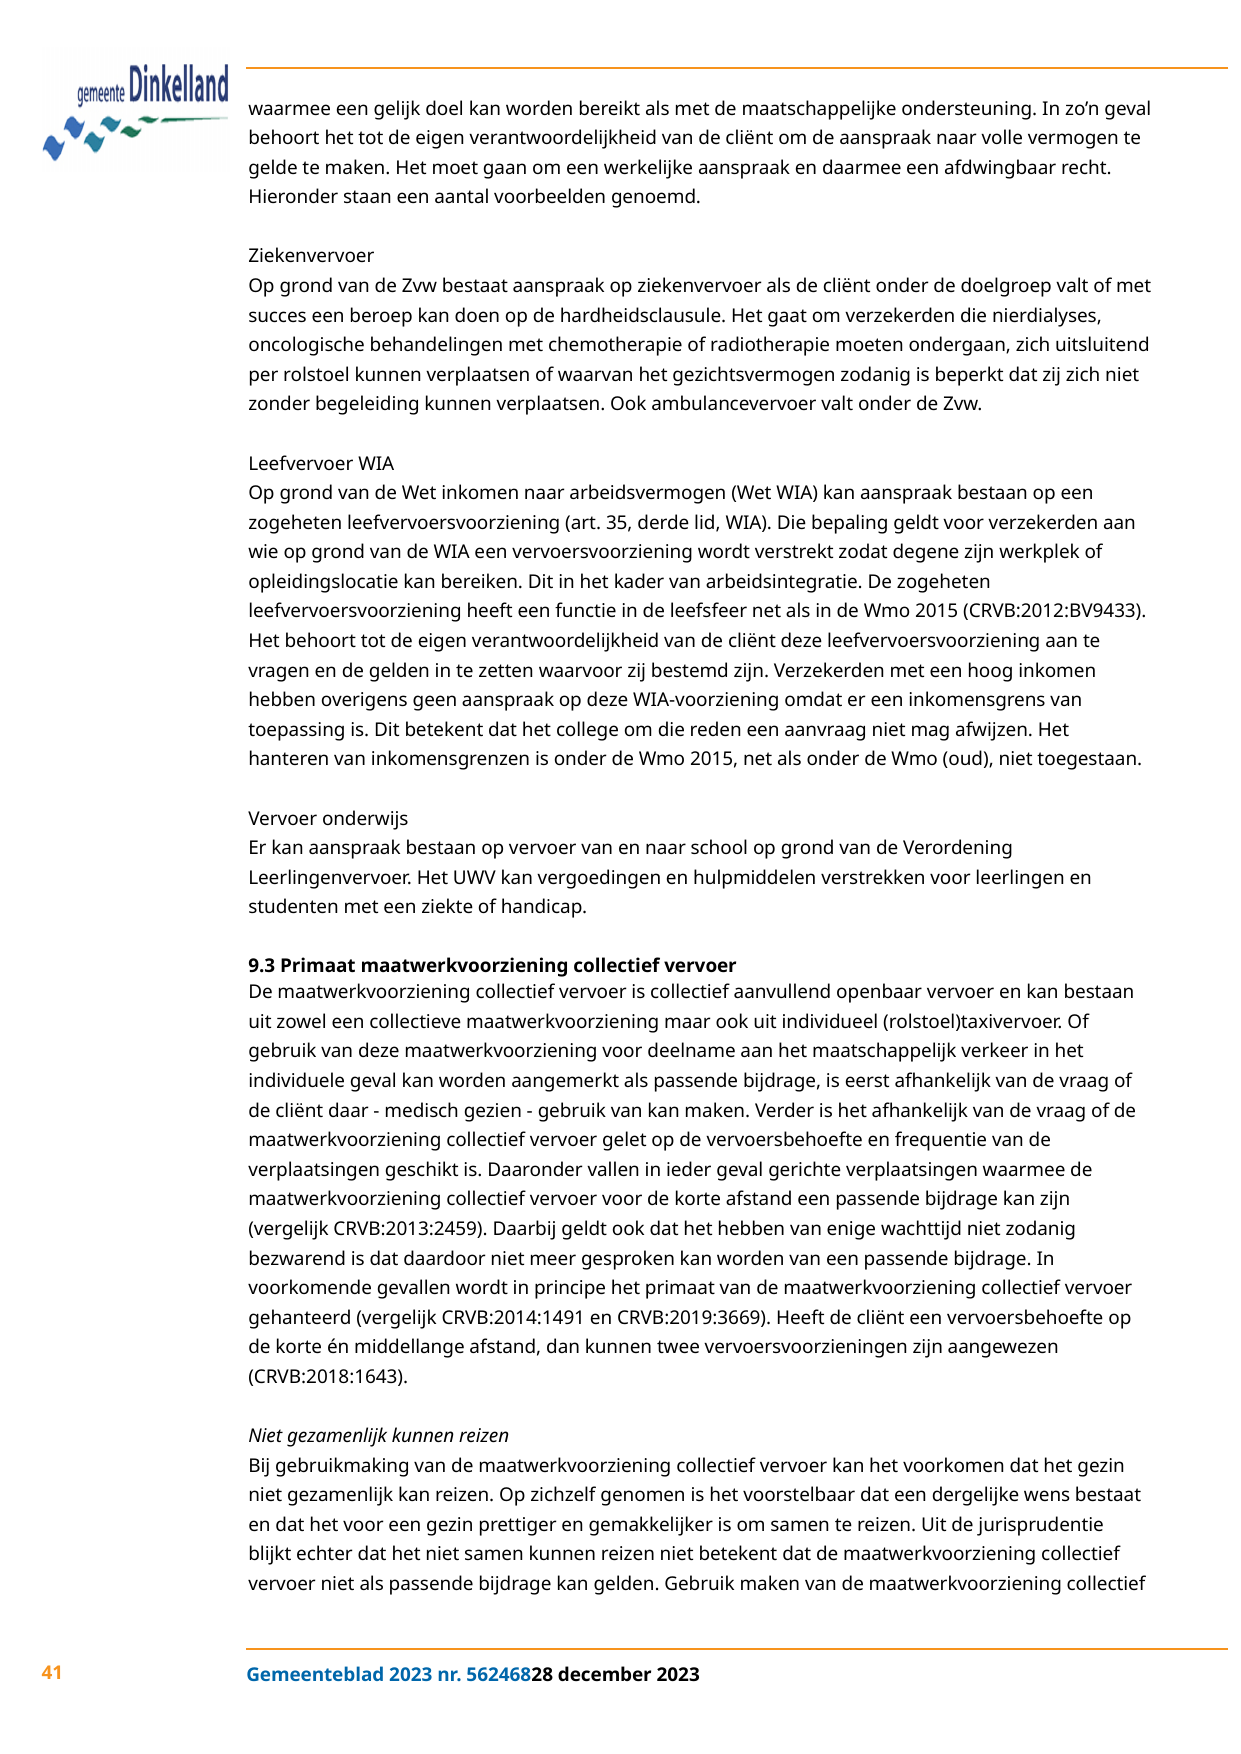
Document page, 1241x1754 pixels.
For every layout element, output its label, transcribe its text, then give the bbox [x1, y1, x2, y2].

text Ziekenvervoer [248, 243, 1152, 268]
text Leefvervoer WIA [248, 450, 1152, 476]
text waarmee een gelijk doel kan worden bereikt als met de maatschappelijke ondersteuning. In zo’n geval behoort het tot de eigen verantwoordelijkheid van de cliënt om de aanspraak naar volle vermogen te gelde te maken. Het moet gaan om een werkelijke aanspraak en daarmee een afdwingbaar recht. Hieronder staan een aantal voorbeelden genoemd. [248, 95, 1152, 209]
text Er kan aanspraak bestaan op vervoer van en naar school op grond van de Verordening Leerlingenvervoer. Het UWV kan vergoedingen en hulpmiddelen verstrekken voor leerlingen en studenten met een ziekte of handicap. [248, 834, 1152, 919]
text Op grond van de Wet inkomen naar arbeidsvermogen (Wet WIA) kan aanspraak bestaan op een zogeheten leefvervoersvoorziening (art. 35, derde lid, WIA). Die bepaling geldt voor verzekerden aan wie op grond van de WIA een vervoersvoorziening wordt verstrekt zodat degene zijn werkplek of opleidingslocatie kan bereiken. Dit in het kader van arbeidsintegratie. De zogeheten leefvervoersvoorziening heeft een functie in de leefsfeer net als in de Wmo 2015 (CRVB:2012:BV9433). Het behoort tot de eigen verantwoordelijkheid van de cliënt deze leefvervoersvoorziening aan te vragen en de gelden in te zetten waarvoor zij bestemd zijn. Verzekerden met een hoog inkomen hebben overigens geen aanspraak op deze WIA-voorziening omdat er een inkomensgrens van toepassing is. Dit betekent dat het college om die reden een aanvraag niet mag afwijzen. Het hanteren van inkomensgrenzen is onder de Wmo 2015, net als onder de Wmo (oud), niet toegestaan. [248, 479, 1152, 771]
picture [41, 47, 231, 172]
text Op grond van de Zvw bestaat aanspraak op ziekenvervoer als de cliënt onder de doelgroep valt of met succes een beroep kan doen op de hardheidsclausule. Het gaat om verzekerden die nierdialyses, oncologische behandelingen met chemotherapie of radiotherapie moeten ondergaan, zich uitsluitend per rolstoel kunnen verplaatsen of waarvan het gezichtsvermogen zodanig is beperkt dat zij zich niet zonder begeleiding kunnen verplaatsen. Ook ambulancevervoer valt onder de Zvw. [248, 272, 1152, 416]
text Vervoer onderwijs [248, 805, 1152, 831]
text 9.3 Primaat maatwerkvoorziening collectief vervoer [248, 953, 1152, 978]
text Bij gebruikmaking van de maatwerkvoorziening collectief vervoer kan het voorkomen dat het gezin niet gezamenlijk kan reizen. Op zichzelf genomen is het voorstelbaar dat een dergelijke wens bestaat en dat het voor een gezin prettiger en gemakkelijker is om samen te reizen. Uit de jurisprudentie blijkt echter dat het niet samen kunnen reizen niet betekent dat de maatwerkvoorziening collectief vervoer niet als passende bijdrage kan gelden. Gebruik maken van de maatwerkvoorziening collectief [248, 1452, 1152, 1596]
text De maatwerkvoorziening collectief vervoer is collectief aanvullend openbaar vervoer en kan bestaan uit zowel een collectieve maatwerkvoorziening maar ook uit individueel (rolstoel)taxivervoer. Of gebruik van deze maatwerkvoorziening voor deelname aan het maatschappelijk verkeer in het individuele geval kan worden aangemerkt als passende bijdrage, is eerst afhankelijk van de vraag of de cliënt daar - medisch gezien - gebruik van kan maken. Verder is het afhankelijk van de vraag of de maatwerkvoorziening collectief vervoer gelet op de vervoersbehoefte en frequentie van de verplaatsingen geschikt is. Daaronder vallen in ieder geval gerichte verplaatsingen waarmee de maatwerkvoorziening collectief vervoer voor de korte afstand een passende bijdrage kan zijn (vergelijk CRVB:2013:2459). Daarbij geldt ook dat het hebben van enige wachttijd niet zodanig bezwarend is dat daardoor niet meer gesproken kan worden van een passende bijdrage. In voorkomende gevallen wordt in principe het primaat van de maatwerkvoorziening collectief vervoer gehanteerd (vergelijk CRVB:2014:1491 en CRVB:2019:3669). Heeft de cliënt een vervoersbehoefte op de korte én middellange afstand, dan kunnen twee vervoersvoorzieningen zijn aangewezen (CRVB:2018:1643). [248, 978, 1152, 1389]
text Niet gezamenlijk kunnen reizen [248, 1422, 1152, 1448]
